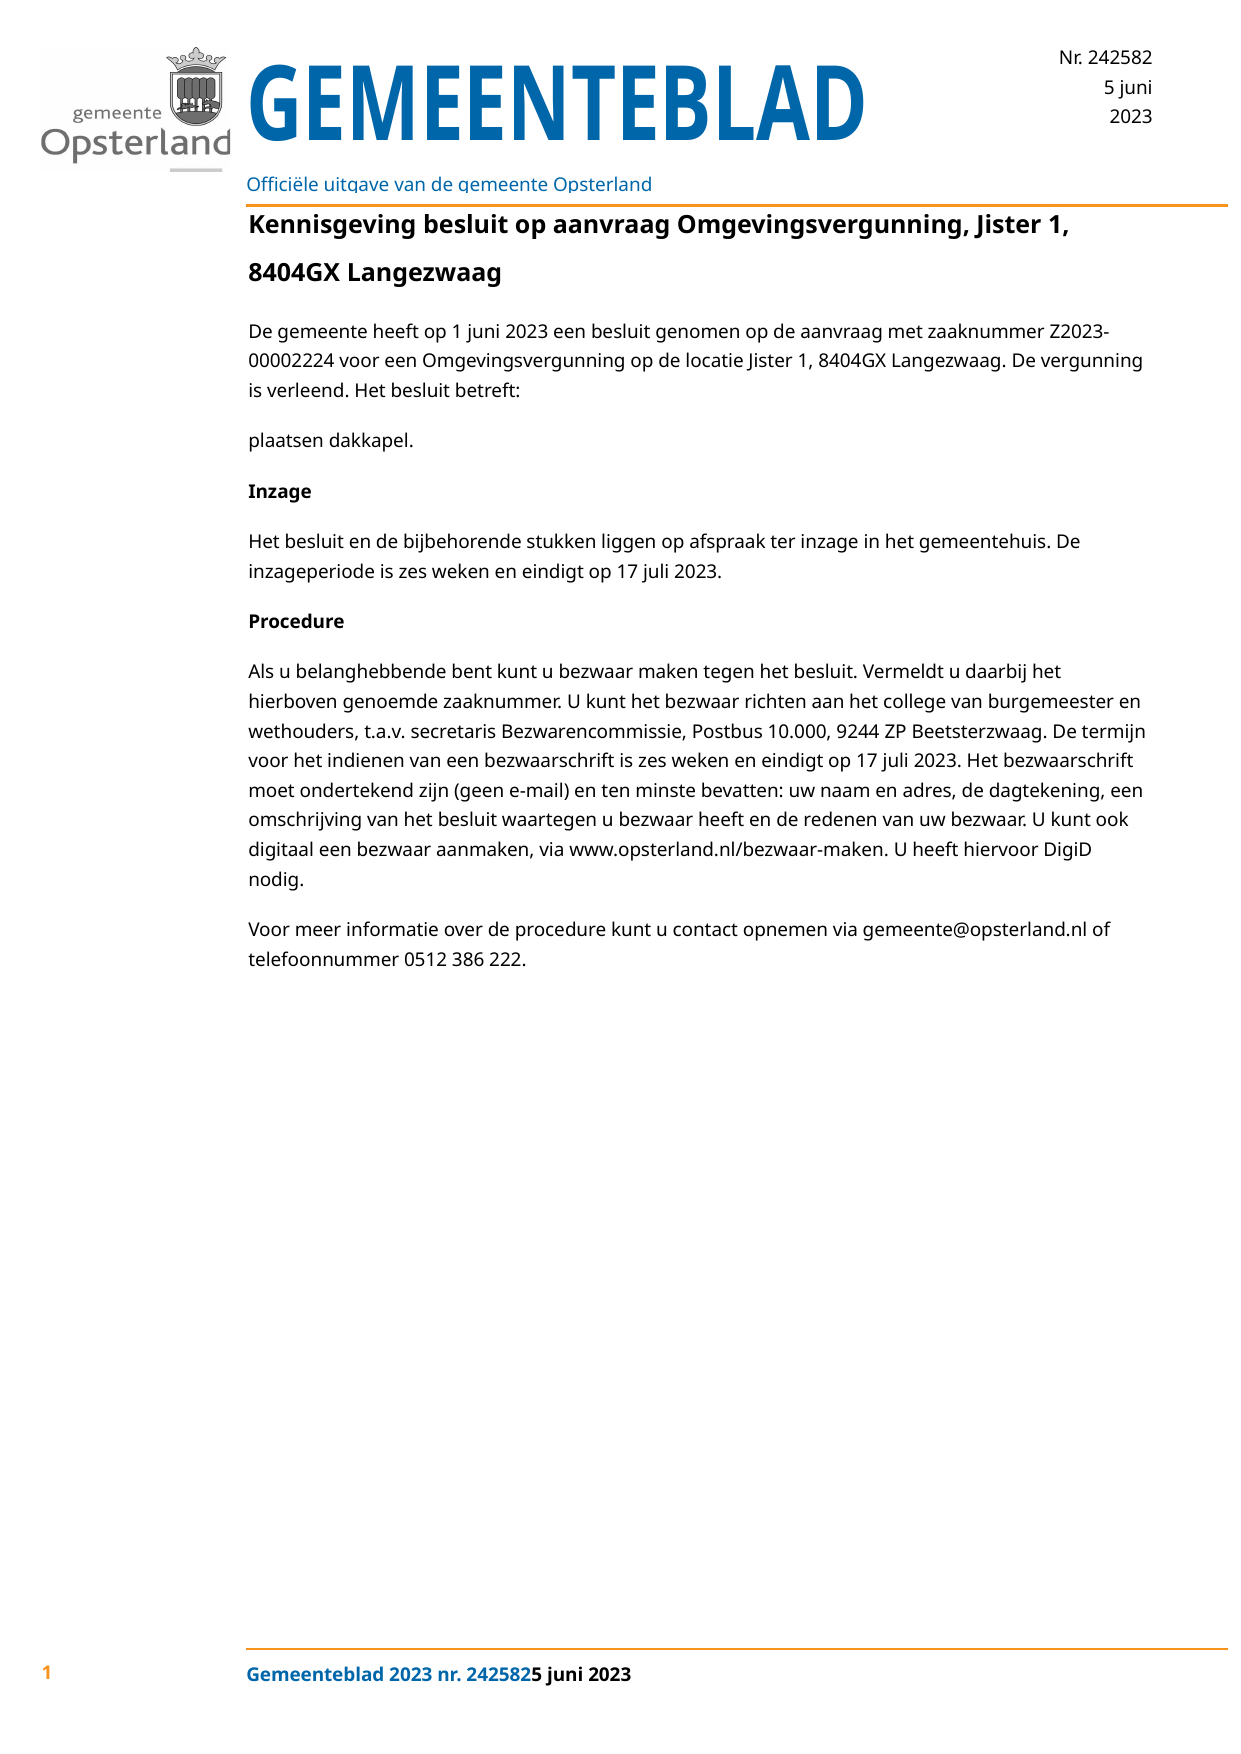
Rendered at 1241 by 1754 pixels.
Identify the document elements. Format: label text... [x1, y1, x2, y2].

text Voor meer informatie over de procedure kunt u contact opnemen via gemeente@opsterland.nl of telefoonnummer 0512 386 222. [248, 916, 1152, 972]
text Het besluit en de bijbehorende stukken liggen op afspraak ter inzage in het gemeentehuis. De inzageperiode is zes weken en eindigt op 17 juli 2023. [248, 528, 1152, 584]
picture [41, 47, 231, 172]
text Als u belanghebbende bent kunt u bezwaar maken tegen het besluit. Vermeldt u daarbij het hierboven genoemde zaaknummer. U kunt het bezwaar richten aan het college van burgemeester en wethouders, t.a.v. secretaris Bezwarencommissie, Postbus 10.000, 9244 ZP Beetsterzwaag. De termijn voor het indienen van een bezwaarschrift is zes weken en eindigt op 17 juli 2023. Het bezwaarschrift moet ondertekend zijn (geen e-mail) en ten minste bevatten: uw naam en adres, de dagtekening, een omschrijving van het besluit waartegen u bezwaar heeft en de redenen van uw bezwaar. U kunt ook digitaal een bezwaar aanmaken, via www.opsterland.nl/bezwaar-maken. U heeft hiervoor DigiD nodig. [248, 659, 1152, 892]
text Inzage [248, 478, 1152, 504]
text De gemeente heeft op 1 juni 2023 een besluit genomen op de aanvraag met zaaknummer Z2023-00002224 voor een Omgevingsvergunning op de locatie Jister 1, 8404GX Langezwaag. De vergunning is verleend. Het besluit betreft: [248, 318, 1152, 403]
text plaatsen dakkapel. [248, 427, 1152, 453]
text Procedure [248, 608, 1152, 634]
text Kennisgeving besluit op aanvraag Omgevingsvergunning, Jister 1, 8404GX Langezwaag [248, 207, 1152, 288]
